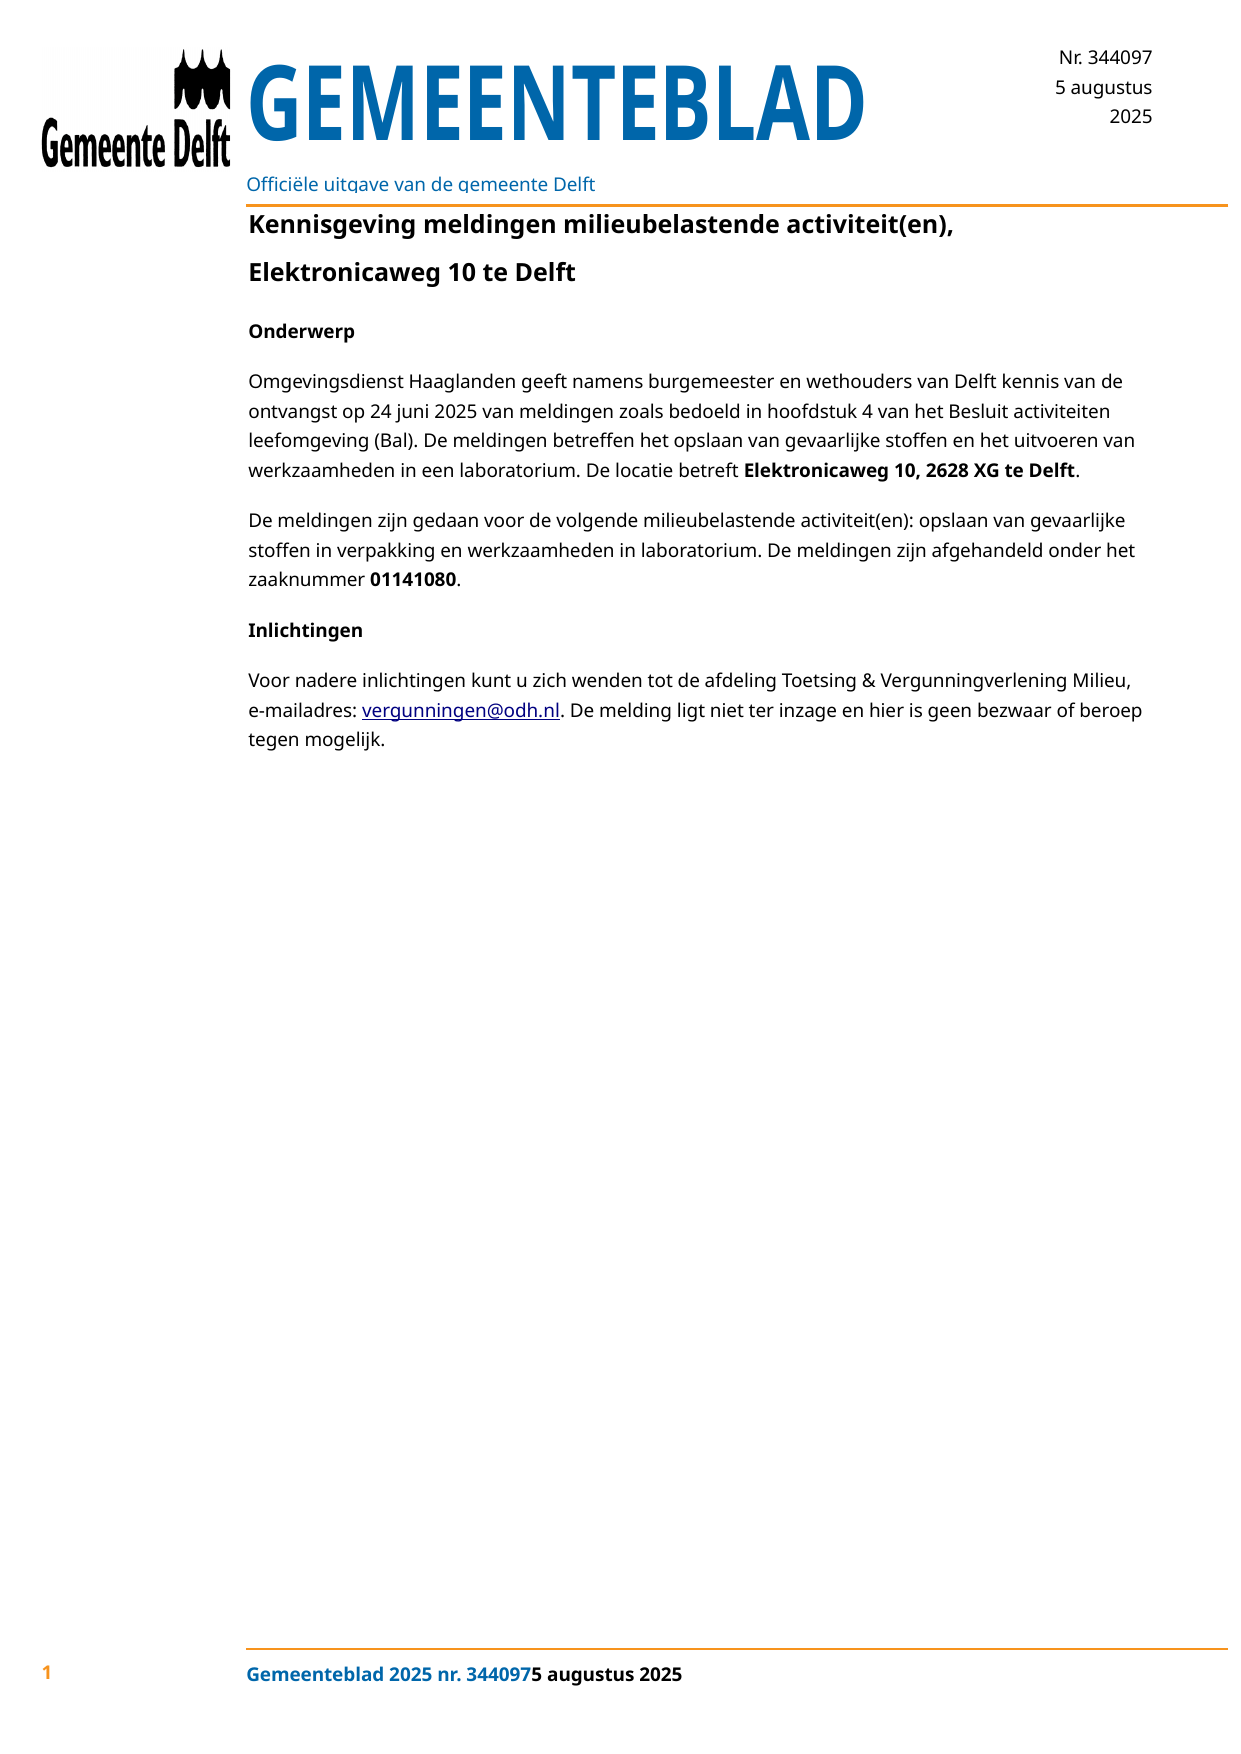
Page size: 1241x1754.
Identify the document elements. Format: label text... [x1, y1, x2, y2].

text De meldingen zijn gedaan voor de volgende milieubelastende activiteit(en): opslaan van gevaarlijke stoffen in verpakking en werkzaamheden in laboratorium. De meldingen zijn afgehandeld onder het zaaknummer 01141080. [248, 507, 1152, 592]
text Voor nadere inlichtingen kunt u zich wenden tot de afdeling Toetsing & Vergunningverlening Milieu, e-mailadres: vergunningen@odh.nl. De melding ligt niet ter inzage en hier is geen bezwaar of beroep tegen mogelijk. [248, 667, 1152, 752]
text Onderwerp [248, 318, 1152, 344]
picture [41, 47, 231, 172]
text Omgevingsdienst Haaglanden geeft namens burgemeester en wethouders van Delft kennis van de ontvangst op 24 juni 2025 van meldingen zoals bedoeld in hoofdstuk 4 van het Besluit activiteiten leefomgeving (Bal). De meldingen betreffen het opslaan van gevaarlijke stoffen en het uitvoeren van werkzaamheden in een laboratorium. De locatie betreft Elektronicaweg 10, 2628 XG te Delft. [248, 368, 1152, 483]
text Kennisgeving meldingen milieubelastende activiteit(en), Elektronicaweg 10 te Delft [248, 207, 1152, 288]
text Inlichtingen [248, 617, 1152, 643]
